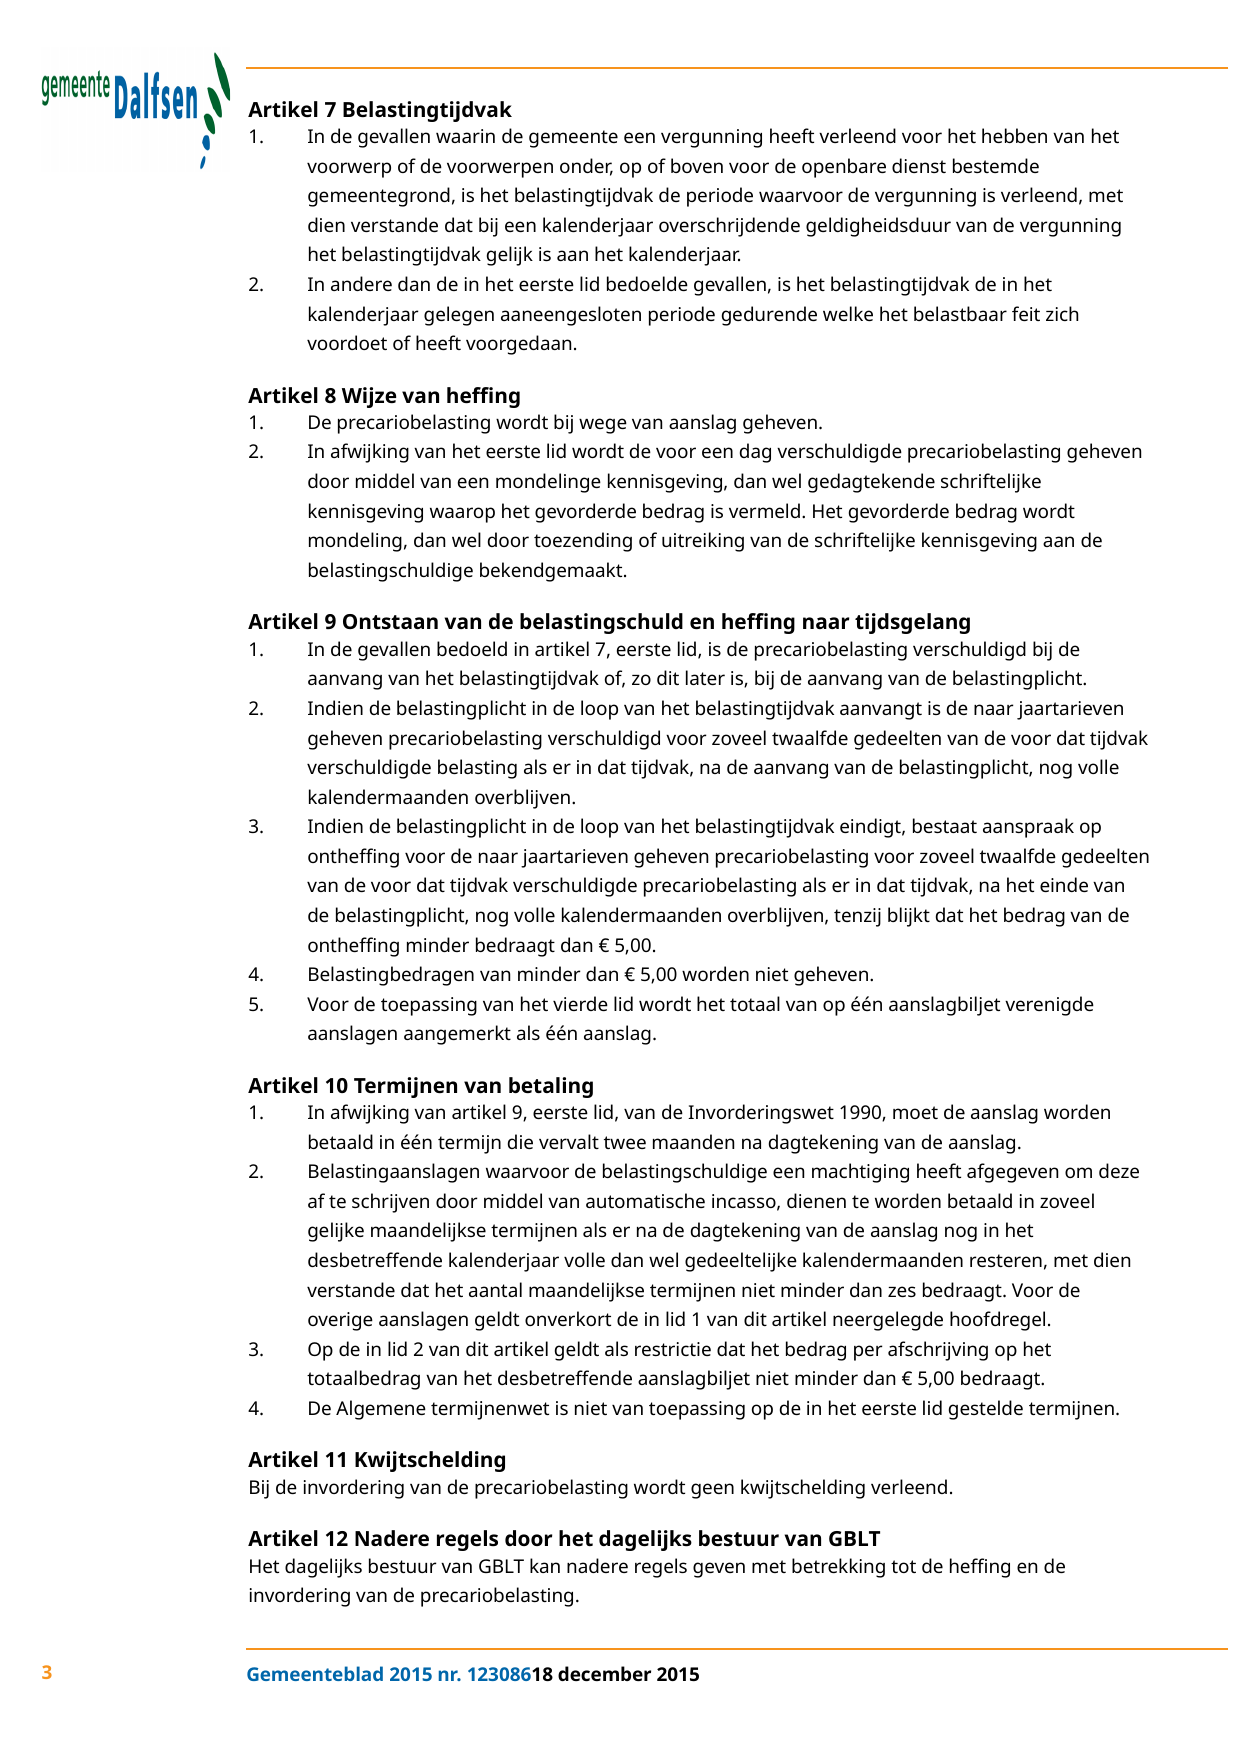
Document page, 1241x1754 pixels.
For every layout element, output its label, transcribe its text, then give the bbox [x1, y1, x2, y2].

list Indien de belastingplicht in de loop van het belastingtijdvak eindigt, bestaat aanspraak op ontheffing voor de naar jaartarieven geheven precariobelasting voor zoveel twaalfde gedeelten van de voor dat tijdvak verschuldigde precariobelasting als er in dat tijdvak, na het einde van de belastingplicht, nog volle kalendermaanden overblijven, tenzij blijkt dat het bedrag van de ontheffing minder bedraagt dan € 5,00. [248, 813, 1152, 957]
list In de gevallen waarin de gemeente een vergunning heeft verleend voor het hebben van het voorwerp of de voorwerpen onder, op of boven voor de openbare dienst bestemde gemeentegrond, is het belastingtijdvak de periode waarvoor de vergunning is verleend, met dien verstande dat bij een kalenderjaar overschrijdende geldigheidsduur van de vergunning het belastingtijdvak gelijk is aan het kalenderjaar. [248, 123, 1152, 267]
list Voor de toepassing van het vierde lid wordt het totaal van op één aanslagbiljet verenigde aanslagen aangemerkt als één aanslag. [248, 991, 1152, 1046]
text Artikel 8 Wijze van heffing [248, 381, 1152, 409]
list In afwijking van artikel 9, eerste lid, van de Invorderingswet 1990, moet de aanslag worden betaald in één termijn die vervalt twee maanden na dagtekening van de aanslag. [248, 1099, 1152, 1155]
list De Algemene termijnenwet is niet van toepassing op de in het eerste lid gestelde termijnen. [248, 1395, 1152, 1421]
list In afwijking van het eerste lid wordt de voor een dag verschuldigde precariobelasting geheven door middel van een mondelinge kennisgeving, dan wel gedagtekende schriftelijke kennisgeving waarop het gevorderde bedrag is vermeld. Het gevorderde bedrag wordt mondeling, dan wel door toezending of uitreiking van de schriftelijke kennisgeving aan de belastingschuldige bekendgemaakt. [248, 439, 1152, 583]
list In andere dan de in het eerste lid bedoelde gevallen, is het belastingtijdvak de in het kalenderjaar gelegen aaneengesloten periode gedurende welke het belastbaar feit zich voordoet of heeft voorgedaan. [248, 271, 1152, 356]
list De precariobelasting wordt bij wege van aanslag geheven. [248, 409, 1152, 435]
list Belastingbedragen van minder dan € 5,00 worden niet geheven. [248, 961, 1152, 987]
text Artikel 12 Nadere regels door het dagelijks bestuur van GBLT [248, 1524, 1152, 1553]
text Artikel 10 Termijnen van betaling [248, 1071, 1152, 1099]
text Artikel 9 Ontstaan van de belastingschuld en heffing naar tijdsgelang [248, 607, 1152, 636]
list In de gevallen bedoeld in artikel 7, eerste lid, is de precariobelasting verschuldigd bij de aanvang van het belastingtijdvak of, zo dit later is, bij de aanvang van de belastingplicht. [248, 636, 1152, 691]
text Het dagelijks bestuur van GBLT kan nadere regels geven met betrekking tot de heffing en de invordering van de precariobelasting. [248, 1553, 1152, 1608]
list Belastingaanslagen waarvoor de belastingschuldige een machtiging heeft afgegeven om deze af te schrijven door middel van automatische incasso, dienen te worden betaald in zoveel gelijke maandelijkse termijnen als er na de dagtekening van de aanslag nog in het desbetreffende kalenderjaar volle dan wel gedeeltelijke kalendermaanden resteren, met dien verstande dat het aantal maandelijkse termijnen niet minder dan zes bedraagt. Voor de overige aanslagen geldt onverkort de in lid 1 van dit artikel neergelegde hoofdregel. [248, 1158, 1152, 1332]
list Op de in lid 2 van dit artikel geldt als restrictie dat het bedrag per afschrijving op het totaalbedrag van het desbetreffende aanslagbiljet niet minder dan € 5,00 bedraagt. [248, 1336, 1152, 1391]
text Bij de invordering van de precariobelasting wordt geen kwijtschelding verleend. [248, 1474, 1152, 1500]
text Artikel 11 Kwijtschelding [248, 1446, 1152, 1474]
list Indien de belastingplicht in de loop van het belastingtijdvak aanvangt is de naar jaartarieven geheven precariobelasting verschuldigd voor zoveel twaalfde gedeelten van de voor dat tijdvak verschuldigde belasting als er in dat tijdvak, na de aanvang van de belastingplicht, nog volle kalendermaanden overblijven. [248, 695, 1152, 809]
text Artikel 7 Belastingtijdvak [248, 95, 1152, 123]
picture [41, 47, 231, 172]
